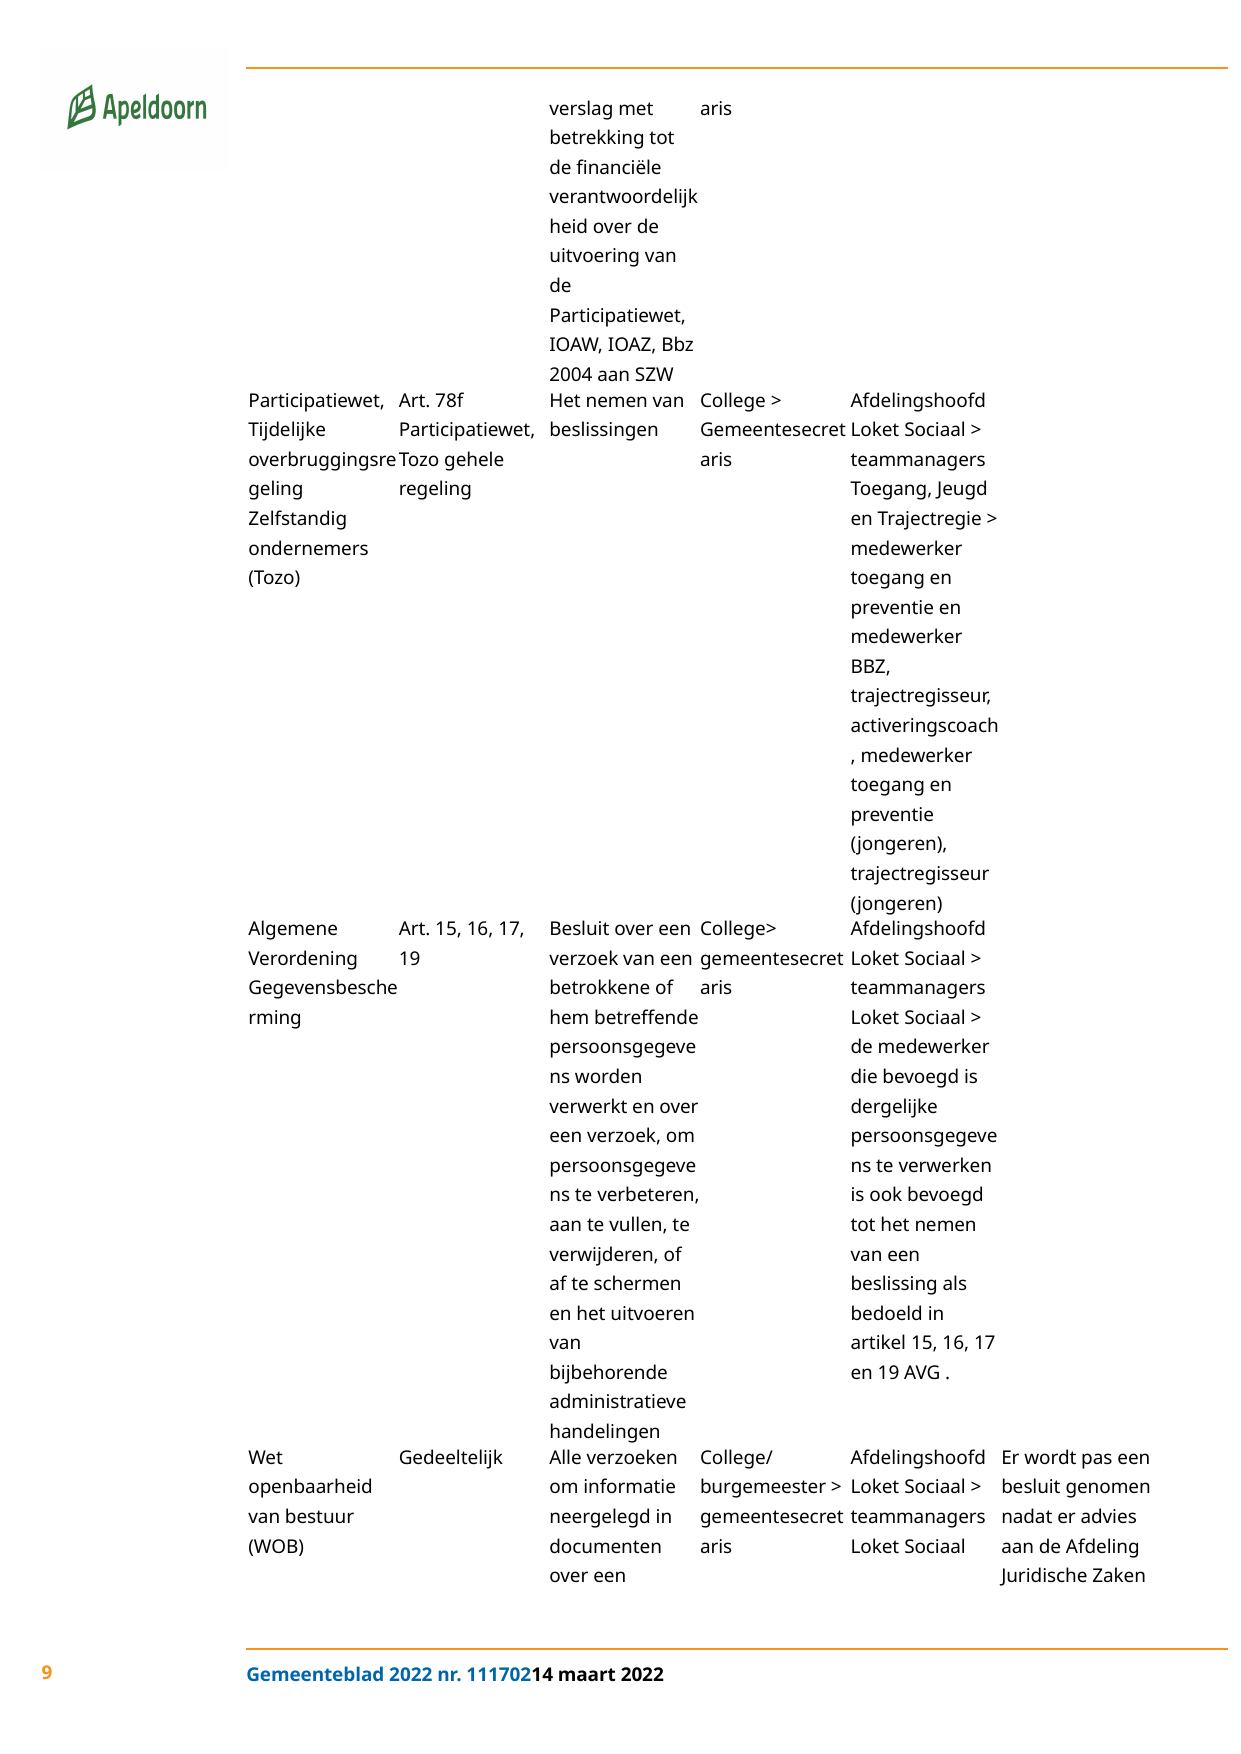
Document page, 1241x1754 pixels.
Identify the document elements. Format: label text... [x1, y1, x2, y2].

table_cell Art. 15, 16, 17, 19 [399, 915, 549, 1444]
table_cell Participatiewet, Tijdelijke overbruggingsregeling Zelfstandig ondernemers (Tozo) [248, 387, 398, 915]
table_cell Er wordt pas een besluit genomen nadat er advies aan de Afdeling Juridische Zaken [1001, 1444, 1152, 1588]
table_cell Algemene Verordening Gegevensbescherming [248, 915, 398, 1444]
table_cell Het nemen van beslissingen [549, 387, 700, 915]
table_cell verslag met betrekking tot de financiële verantwoordelijkheid over de uitvoering van de Participatiewet, IOAW, IOAZ, Bbz 2004 aan SZW [549, 95, 700, 387]
table_cell [1001, 387, 1152, 915]
table_cell Afdelingshoofd Loket Sociaal > teammanagers Loket Sociaal > de medewerker die bevoegd is dergelijke persoonsgegevens te verwerken is ook bevoegd tot het nemen van een beslissing als bedoeld in artikel 15, 16, 17 en 19 AVG . [850, 915, 1001, 1444]
table_cell Wet openbaarheid van bestuur (WOB) [248, 1444, 398, 1588]
table_cell [399, 95, 549, 387]
table_cell Gedeeltelijk [399, 1444, 549, 1588]
table_cell Alle verzoeken om informatie neergelegd in documenten over een [549, 1444, 700, 1588]
table_cell Art. 78f Participatiewet, Tozo gehele regeling [399, 387, 549, 915]
table_cell [248, 95, 398, 387]
table_cell aris [700, 95, 850, 387]
table_cell College/burgemeester > gemeentesecretaris [700, 1444, 850, 1588]
table_cell Afdelingshoofd Loket Sociaal > teammanagers Loket Sociaal [850, 1444, 1001, 1588]
table_cell Besluit over een verzoek van een betrokkene of hem betreffende persoonsgegevens worden verwerkt en over een verzoek, om persoonsgegevens te verbeteren, aan te vullen, te verwijderen, of af te schermen en het uitvoeren van bijbehorende administratieve handelingen [549, 915, 700, 1444]
table_cell [850, 95, 1001, 387]
table_cell [1001, 915, 1152, 1444]
table_cell [1001, 95, 1152, 387]
table_cell College > Gemeentesecretaris [700, 387, 850, 915]
table_cell College> gemeentesecretaris [700, 915, 850, 1444]
picture [41, 47, 231, 172]
table_cell Afdelingshoofd Loket Sociaal > teammanagers Toegang, Jeugd en Trajectregie > medewerker toegang en preventie en medewerker BBZ, trajectregisseur, activeringscoach, medewerker toegang en preventie (jongeren), trajectregisseur (jongeren) [850, 387, 1001, 915]
